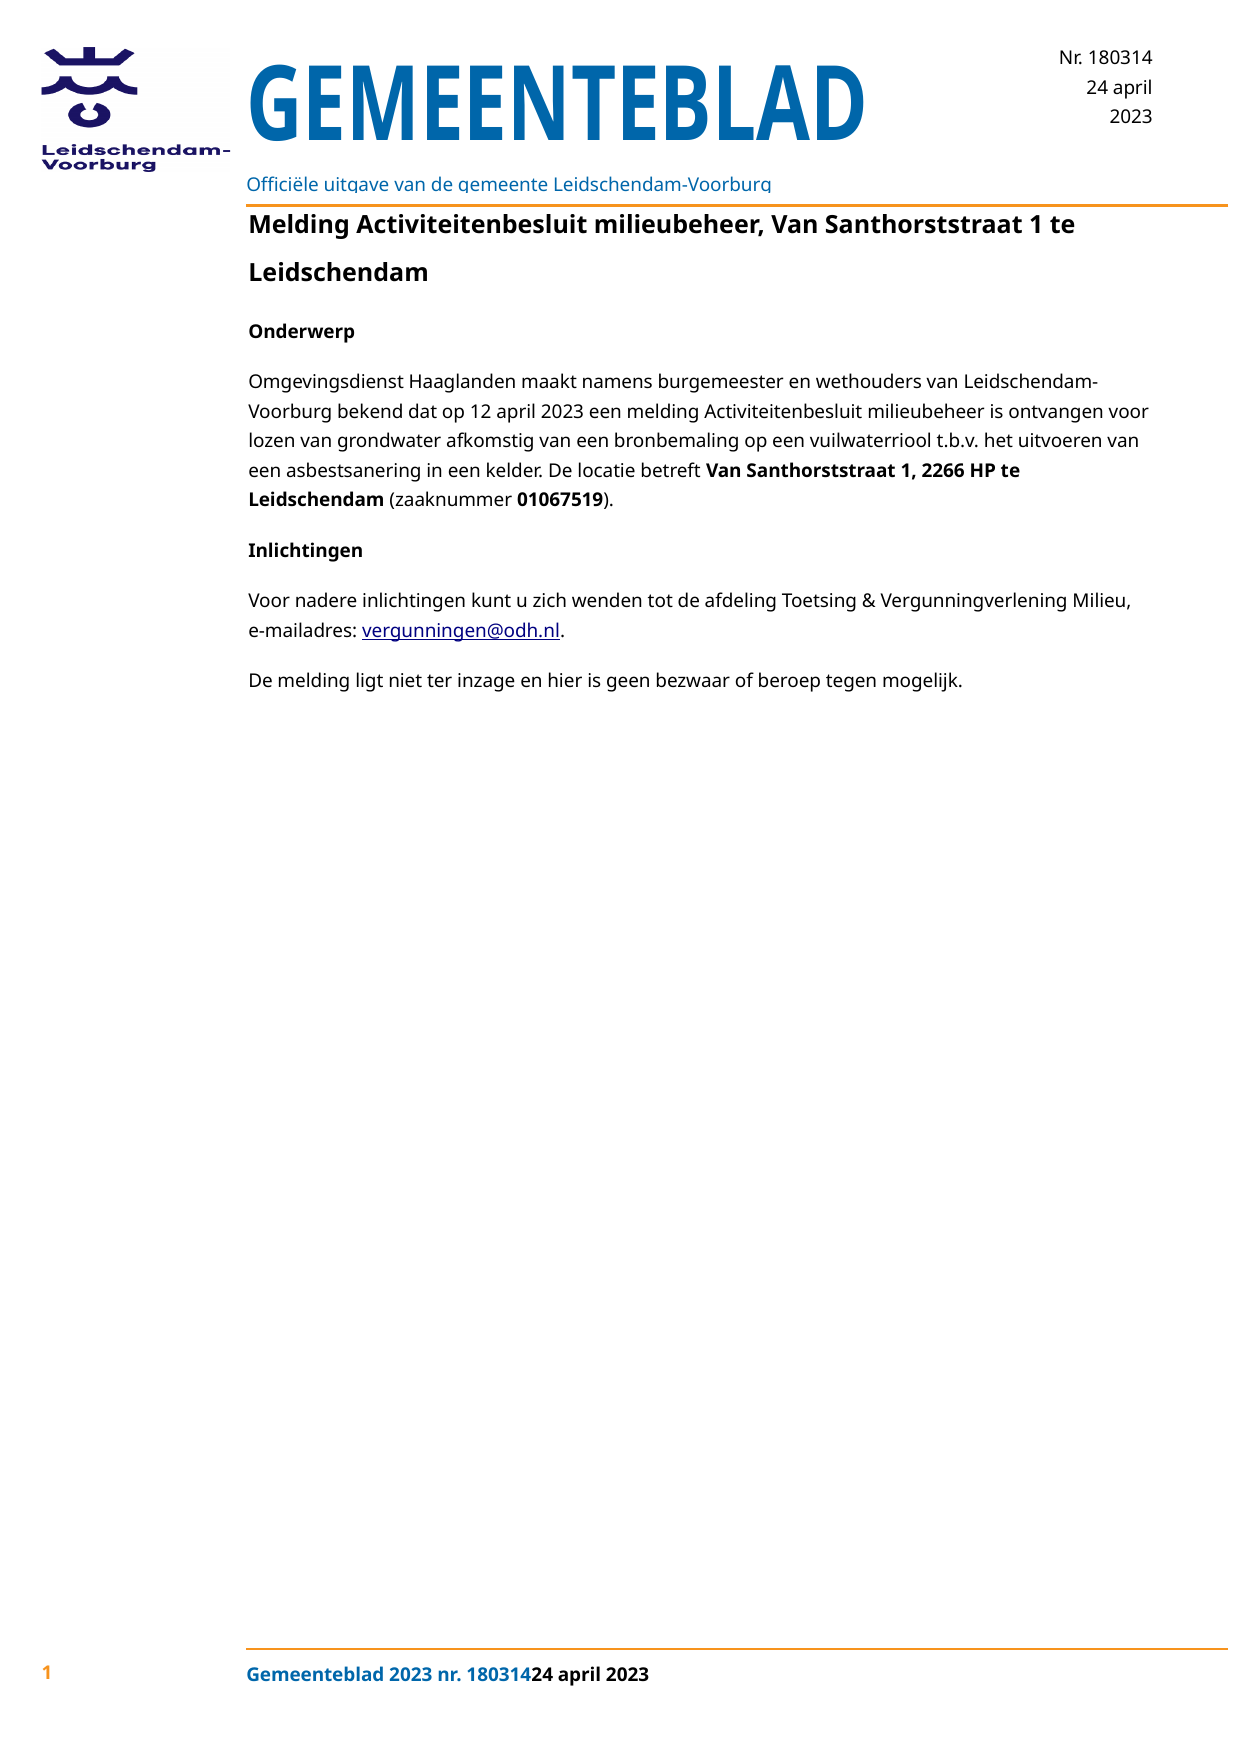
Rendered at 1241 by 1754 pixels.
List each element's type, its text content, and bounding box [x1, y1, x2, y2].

picture [41, 47, 231, 172]
text De melding ligt niet ter inzage en hier is geen bezwaar of beroep tegen mogelijk. [248, 667, 1152, 693]
text Onderwerp [248, 318, 1152, 344]
text Voor nadere inlichtingen kunt u zich wenden tot de afdeling Toetsing & Vergunningverlening Milieu, e-mailadres: vergunningen@odh.nl. [248, 587, 1152, 643]
text Melding Activiteitenbesluit milieubeheer, Van Santhorststraat 1 te Leidschendam [248, 207, 1152, 288]
text Inlichtingen [248, 537, 1152, 563]
text Omgevingsdienst Haaglanden maakt namens burgemeester en wethouders van Leidschendam-Voorburg bekend dat op 12 april 2023 een melding Activiteitenbesluit milieubeheer is ontvangen voor lozen van grondwater afkomstig van een bronbemaling op een vuilwaterriool t.b.v. het uitvoeren van een asbestsanering in een kelder. De locatie betreft Van Santhorststraat 1, 2266 HP te Leidschendam (zaaknummer 01067519). [248, 368, 1152, 512]
